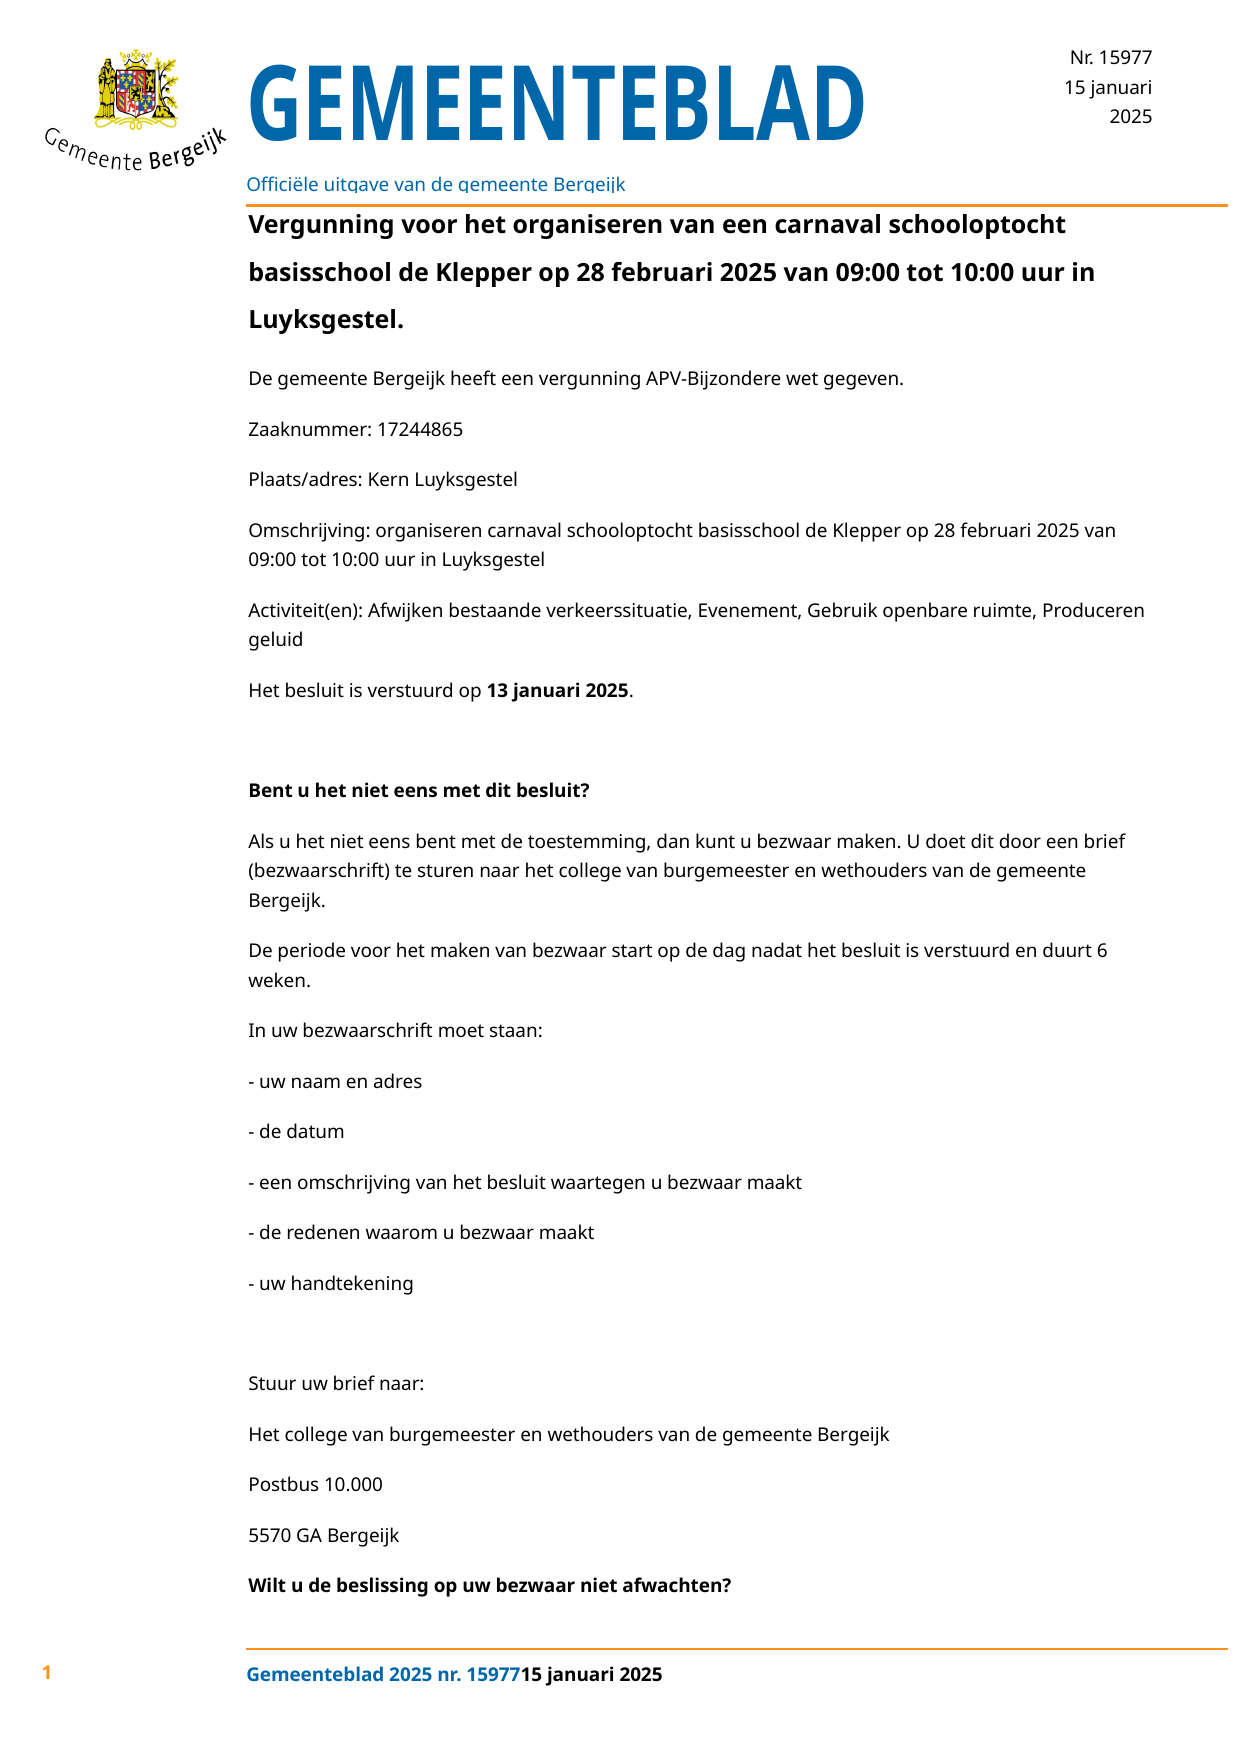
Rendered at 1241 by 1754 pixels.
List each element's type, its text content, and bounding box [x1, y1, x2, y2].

text Postbus 10.000 [248, 1471, 1152, 1497]
text Activiteit(en): Afwijken bestaande verkeerssituatie, Evenement, Gebruik openbare ruimte, Produceren geluid [248, 597, 1152, 652]
text Bent u het niet eens met dit besluit? [248, 778, 1152, 803]
text Omschrijving: organiseren carnaval schooloptocht basisschool de Klepper op 28 februari 2025 van 09:00 tot 10:00 uur in Luyksgestel [248, 517, 1152, 572]
text Stuur uw brief naar: [248, 1371, 1152, 1396]
text - uw naam en adres [248, 1068, 1152, 1094]
text Plaats/adres: Kern Luyksgestel [248, 466, 1152, 492]
text 5570 GA Bergeijk [248, 1522, 1152, 1547]
text In uw bezwaarschrift moet staan: [248, 1018, 1152, 1043]
text Wilt u de beslissing op uw bezwaar niet afwachten? [248, 1572, 1152, 1598]
text - de redenen waarom u bezwaar maakt [248, 1219, 1152, 1245]
picture [41, 47, 231, 172]
text - een omschrijving van het besluit waartegen u bezwaar maakt [248, 1169, 1152, 1194]
text Het college van burgemeester en wethouders van de gemeente Bergeijk [248, 1421, 1152, 1447]
text De periode voor het maken van bezwaar start op de dag nadat het besluit is verstuurd en duurt 6 weken. [248, 938, 1152, 993]
text - uw handtekening [248, 1270, 1152, 1295]
text Zaaknummer: 17244865 [248, 416, 1152, 442]
text De gemeente Bergeijk heeft een vergunning APV-Bijzondere wet gegeven. [248, 366, 1152, 391]
text Vergunning voor het organiseren van een carnaval schooloptocht basisschool de Klepper op 28 februari 2025 van 09:00 tot 10:00 uur in Luyksgestel. [248, 207, 1152, 336]
text Het besluit is verstuurd op 13 januari 2025. [248, 677, 1152, 702]
text - de datum [248, 1118, 1152, 1144]
text Als u het niet eens bent met de toestemming, dan kunt u bezwaar maken. U doet dit door een brief (bezwaarschrift) te sturen naar het college van burgemeester en wethouders van de gemeente Bergeijk. [248, 828, 1152, 913]
